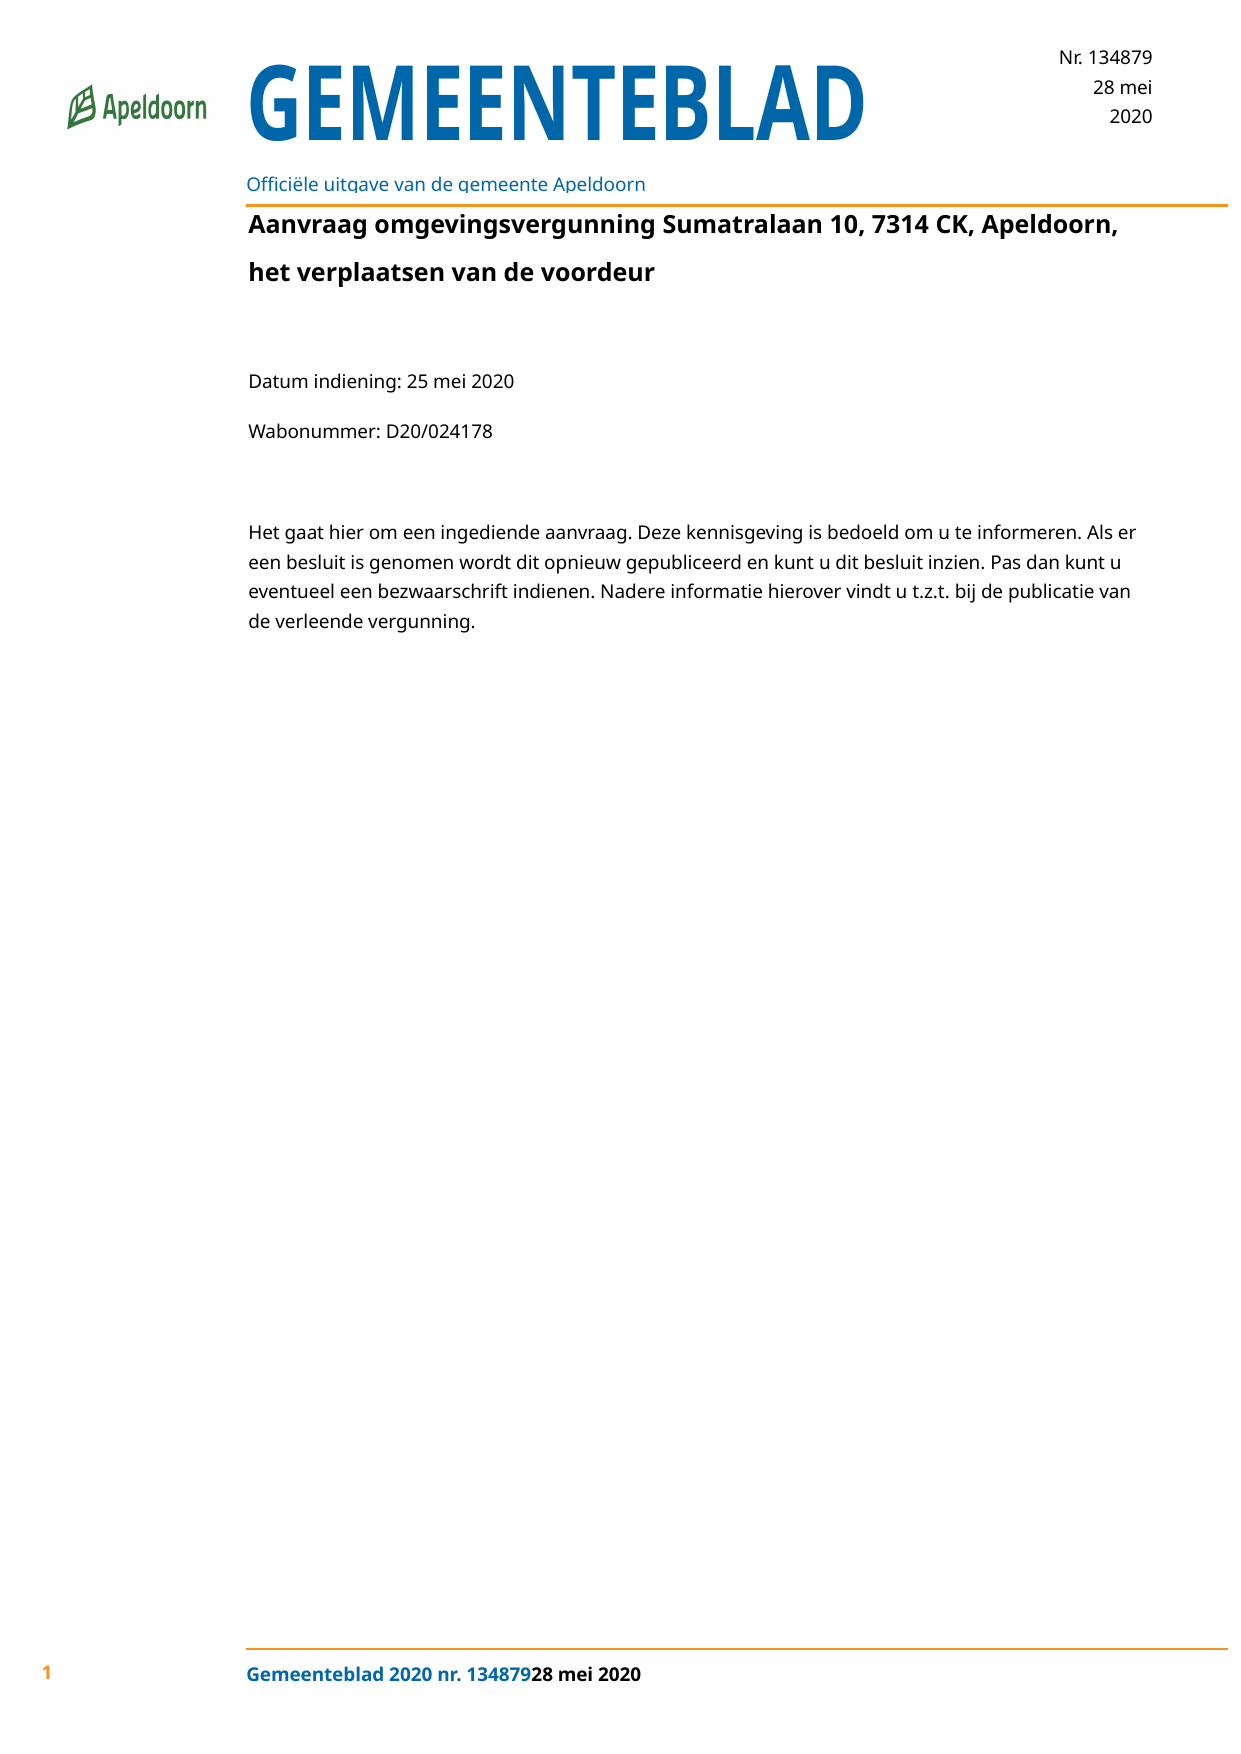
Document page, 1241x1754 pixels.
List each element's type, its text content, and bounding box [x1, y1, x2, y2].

text Aanvraag omgevingsvergunning Sumatralaan 10, 7314 CK, Apeldoorn, het verplaatsen van de voordeur [248, 207, 1152, 288]
picture [41, 47, 231, 172]
text Wabonummer: D20/024178 [248, 419, 1152, 444]
text Datum indiening: 25 mei 2020 [248, 368, 1152, 394]
text Het gaat hier om een ingediende aanvraag. Deze kennisgeving is bedoeld om u te informeren. Als er een besluit is genomen wordt dit opnieuw gepubliceerd en kunt u dit besluit inzien. Pas dan kunt u eventueel een bezwaarschrift indienen. Nadere informatie hierover vindt u t.z.t. bij de publicatie van de verleende vergunning. [248, 519, 1152, 634]
